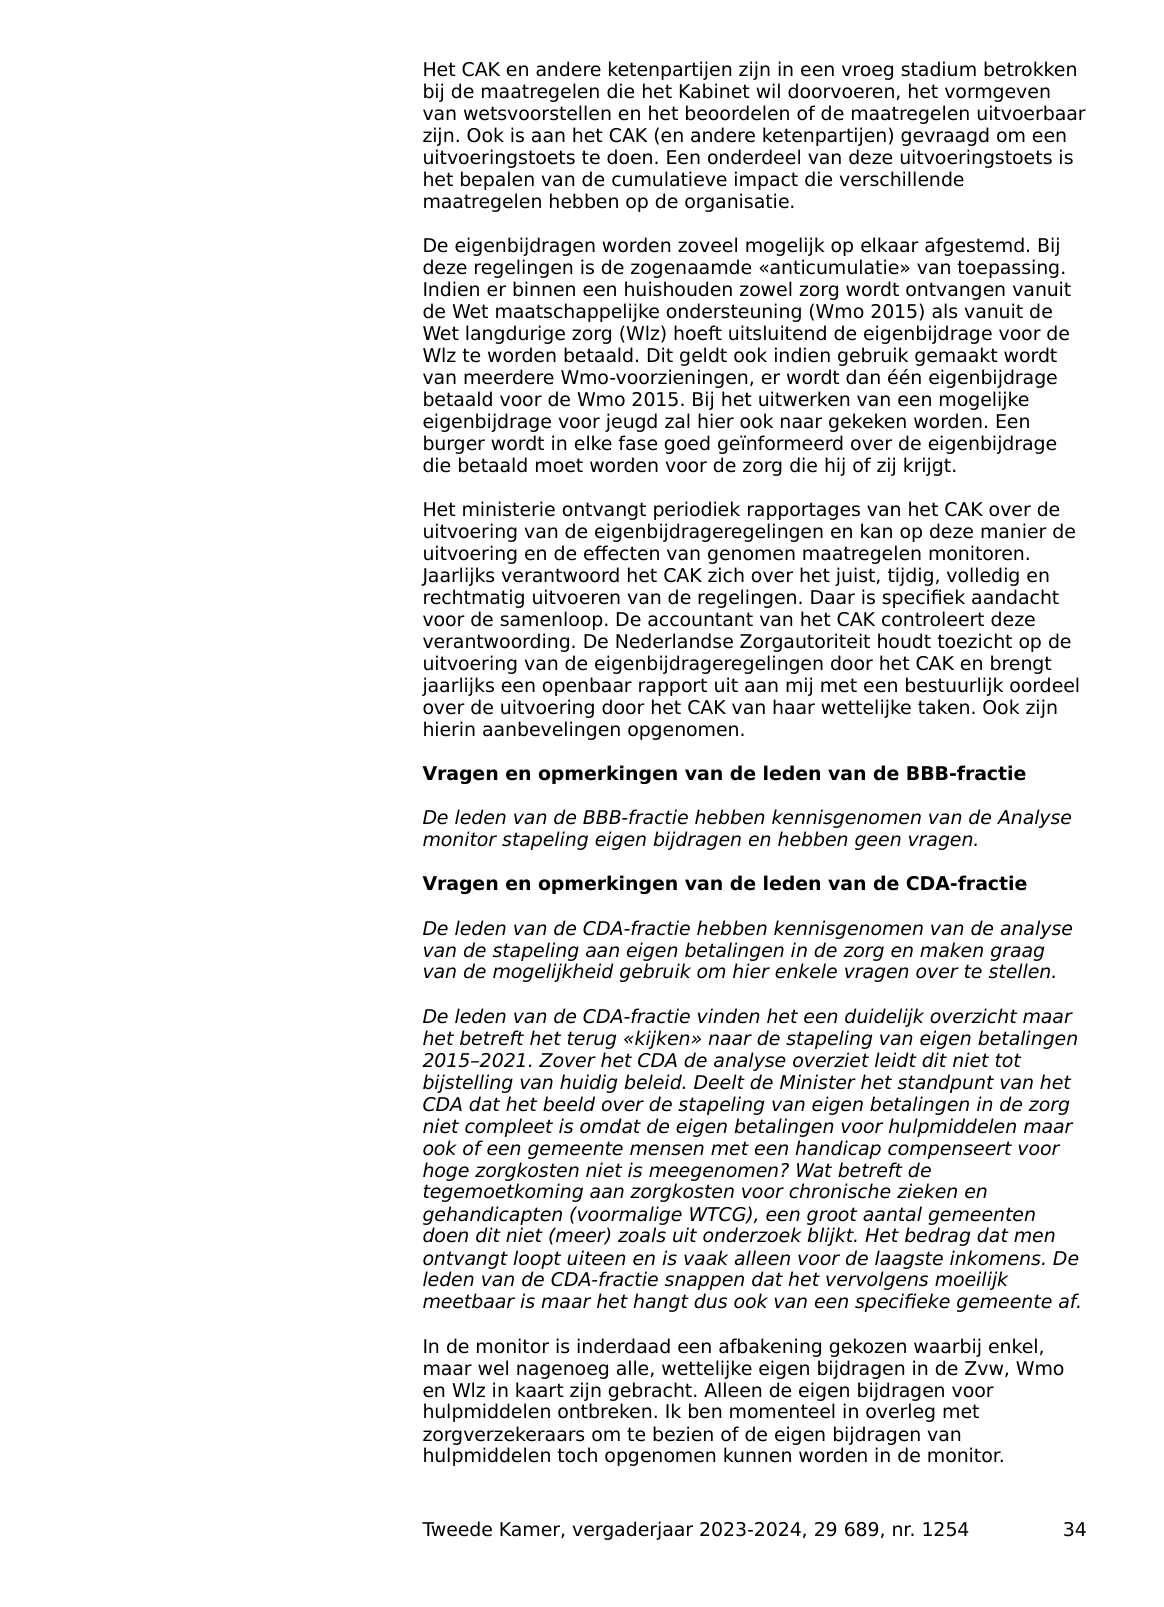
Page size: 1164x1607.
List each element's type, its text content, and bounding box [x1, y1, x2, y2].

subtitle Vragen en opmerkingen van de leden van de BBB-fractie [422, 763, 1087, 785]
text De leden van de CDA-fractie hebben kennisgenomen van de analyse van de stapeling aan eigen betalingen in de zorg en maken graag van de mogelijkheid gebruik om hier enkele vragen over te stellen. [422, 917, 1087, 983]
subtitle Vragen en opmerkingen van de leden van de CDA-fractie [422, 873, 1087, 895]
text De eigenbijdragen worden zoveel mogelijk op elkaar afgestemd. Bij deze regelingen is de zogenaamde «anticumulatie» van toepassing. Indien er binnen een huishouden zowel zorg wordt ontvangen vanuit de Wet maatschappelijke ondersteuning (Wmo 2015) als vanuit de Wet langdurige zorg (Wlz) hoeft uitsluitend de eigenbijdrage voor de Wlz te worden betaald. Dit geldt ook indien gebruik gemaakt wordt van meerdere Wmo-voorzieningen, er wordt dan één eigenbijdrage betaald voor de Wmo 2015. Bij het uitwerken van een mogelijke eigenbijdrage voor jeugd zal hier ook naar gekeken worden. Een burger wordt in elke fase goed geïnformeerd over de eigenbijdrage die betaald moet worden voor de zorg die hij of zij krijgt. [422, 235, 1087, 477]
text Het ministerie ontvangt periodiek rapportages van het CAK over de uitvoering van de eigenbijdrageregelingen en kan op deze manier de uitvoering en de effecten van genomen maatregelen monitoren. Jaarlijks verantwoord het CAK zich over het juist, tijdig, volledig en rechtmatig uitvoeren van de regelingen. Daar is specifiek aandacht voor de samenloop. De accountant van het CAK controleert deze verantwoording. De Nederlandse Zorgautoriteit houdt toezicht op de uitvoering van de eigenbijdrageregelingen door het CAK en brengt jaarlijks een openbaar rapport uit aan mij met een bestuurlijk oordeel over de uitvoering door het CAK van haar wettelijke taken. Ook zijn hierin aanbevelingen opgenomen. [422, 499, 1087, 741]
text Het CAK en andere ketenpartijen zijn in een vroeg stadium betrokken bij de maatregelen die het Kabinet wil doorvoeren, het vormgeven van wetsvoorstellen en het beoordelen of de maatregelen uitvoerbaar zijn. Ook is aan het CAK (en andere ketenpartijen) gevraagd om een uitvoeringstoets te doen. Een onderdeel van deze uitvoeringstoets is het bepalen van de cumulatieve impact die verschillende maatregelen hebben op de organisatie. [422, 59, 1087, 213]
text In de monitor is inderdaad een afbakening gekozen waarbij enkel, maar wel nagenoeg alle, wettelijke eigen bijdragen in de Zvw, Wmo en Wlz in kaart zijn gebracht. Alleen de eigen bijdragen voor hulpmiddelen ontbreken. Ik ben momenteel in overleg met zorgverzekeraars om te bezien of de eigen bijdragen van hulpmiddelen toch opgenomen kunnen worden in de monitor. [422, 1336, 1087, 1467]
text De leden van de CDA-fractie vinden het een duidelijk overzicht maar het betreft het terug «kijken» naar de stapeling van eigen betalingen 2015–2021. Zover het CDA de analyse overziet leidt dit niet tot bijstelling van huidig beleid. Deelt de Minister het standpunt van het CDA dat het beeld over de stapeling van eigen betalingen in de zorg niet compleet is omdat de eigen betalingen voor hulpmiddelen maar ook of een gemeente mensen met een handicap compenseert voor hoge zorgkosten niet is meegenomen? Wat betreft de tegemoetkoming aan zorgkosten voor chronische zieken en gehandicapten (voormalige WTCG), een groot aantal gemeenten doen dit niet (meer) zoals uit onderzoek blijkt. Het bedrag dat men ontvangt loopt uiteen en is vaak alleen voor de laagste inkomens. De leden van de CDA-fractie snappen dat het vervolgens moeilijk meetbaar is maar het hangt dus ook van een specifieke gemeente af. [422, 1006, 1087, 1313]
text De leden van de BBB-fractie hebben kennisgenomen van de Analyse monitor stapeling eigen bijdragen en hebben geen vragen. [422, 807, 1087, 851]
